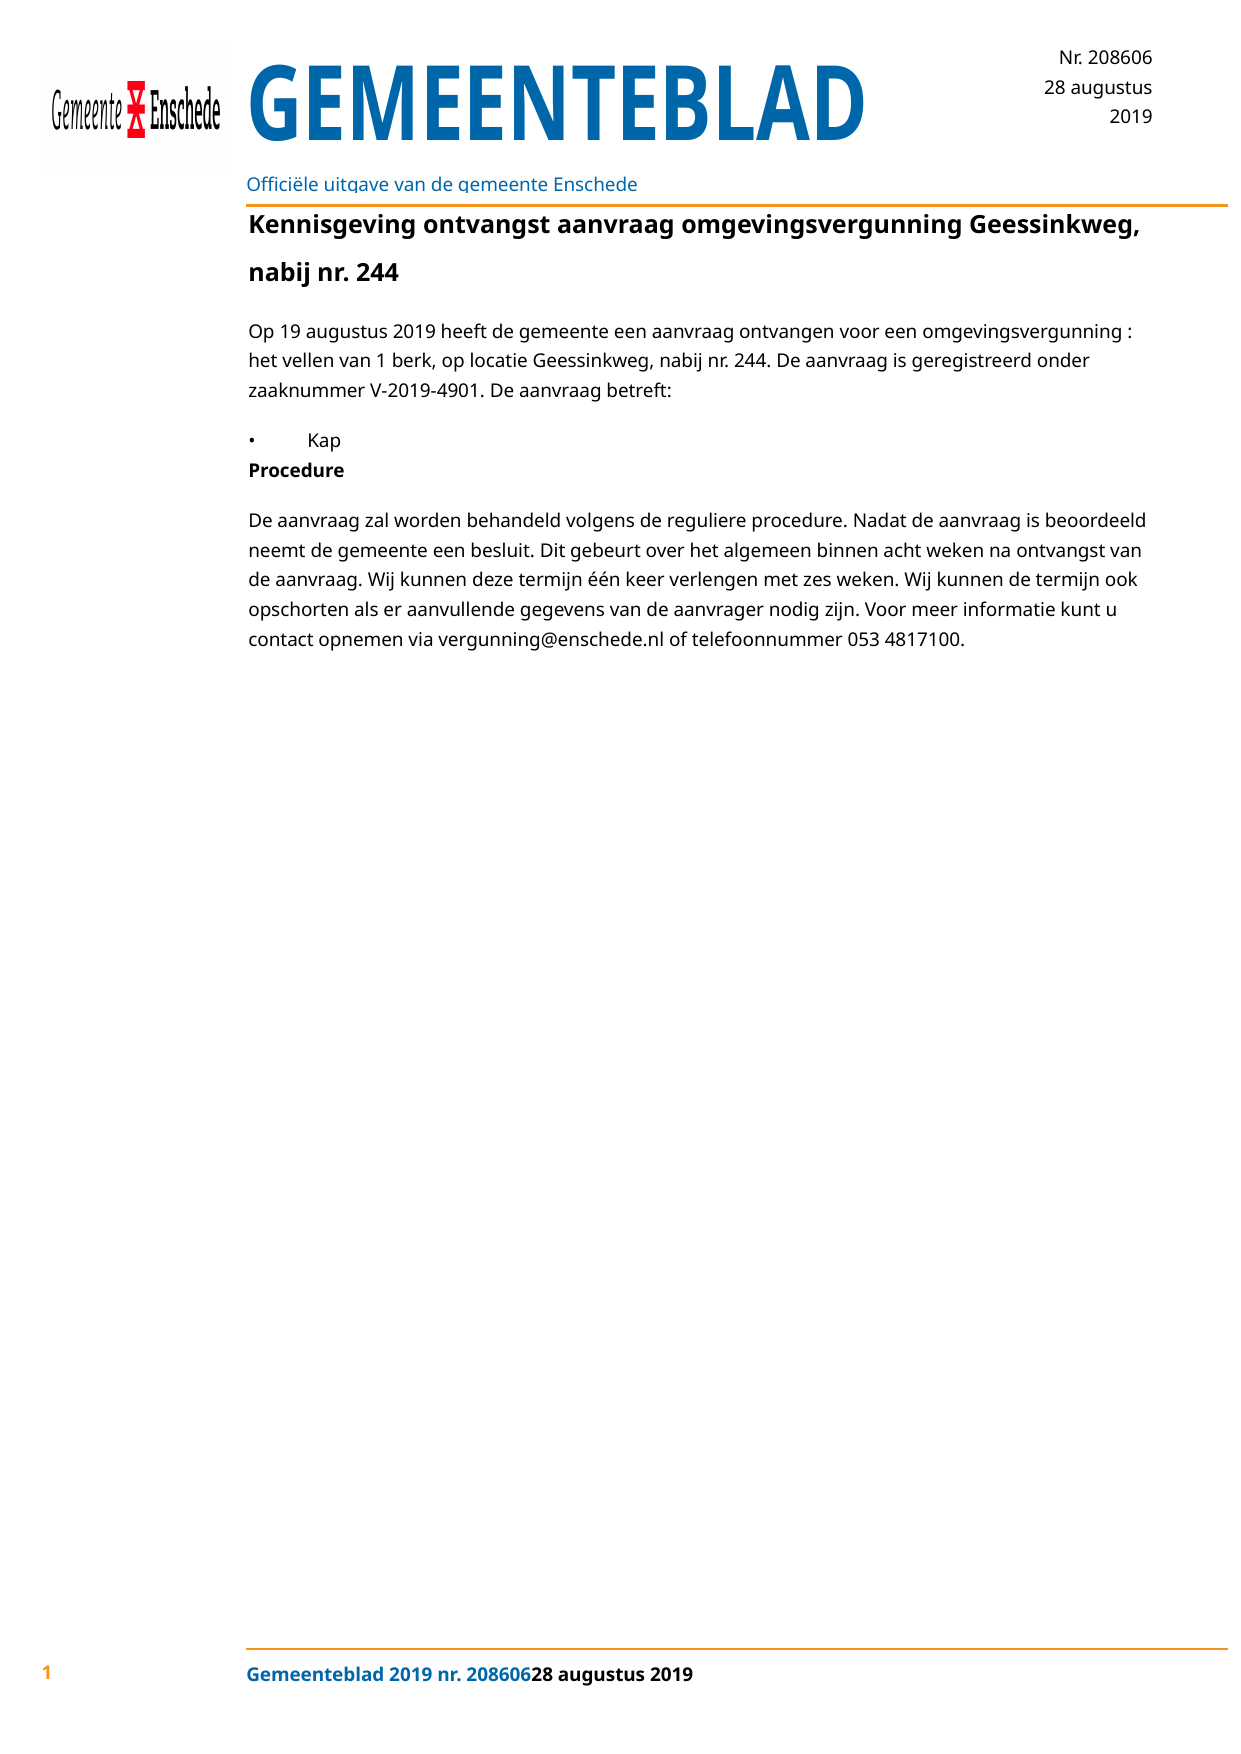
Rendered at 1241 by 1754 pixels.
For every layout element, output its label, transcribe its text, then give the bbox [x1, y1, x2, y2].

text Procedure [248, 457, 1152, 483]
picture [41, 47, 231, 172]
list Kap [248, 427, 1152, 453]
text De aanvraag zal worden behandeld volgens de reguliere procedure. Nadat de aanvraag is beoordeeld neemt de gemeente een besluit. Dit gebeurt over het algemeen binnen acht weken na ontvangst van de aanvraag. Wij kunnen deze termijn één keer verlengen met zes weken. Wij kunnen de termijn ook opschorten als er aanvullende gegevens van de aanvrager nodig zijn. Voor meer informatie kunt u contact opnemen via vergunning@enschede.nl of telefoonnummer 053 4817100. [248, 507, 1152, 652]
text Op 19 augustus 2019 heeft de gemeente een aanvraag ontvangen voor een omgevingsvergunning : het vellen van 1 berk, op locatie Geessinkweg, nabij nr. 244. De aanvraag is geregistreerd onder zaaknummer V-2019-4901. De aanvraag betreft: [248, 318, 1152, 403]
text Kennisgeving ontvangst aanvraag omgevingsvergunning Geessinkweg, nabij nr. 244 [248, 207, 1152, 288]
